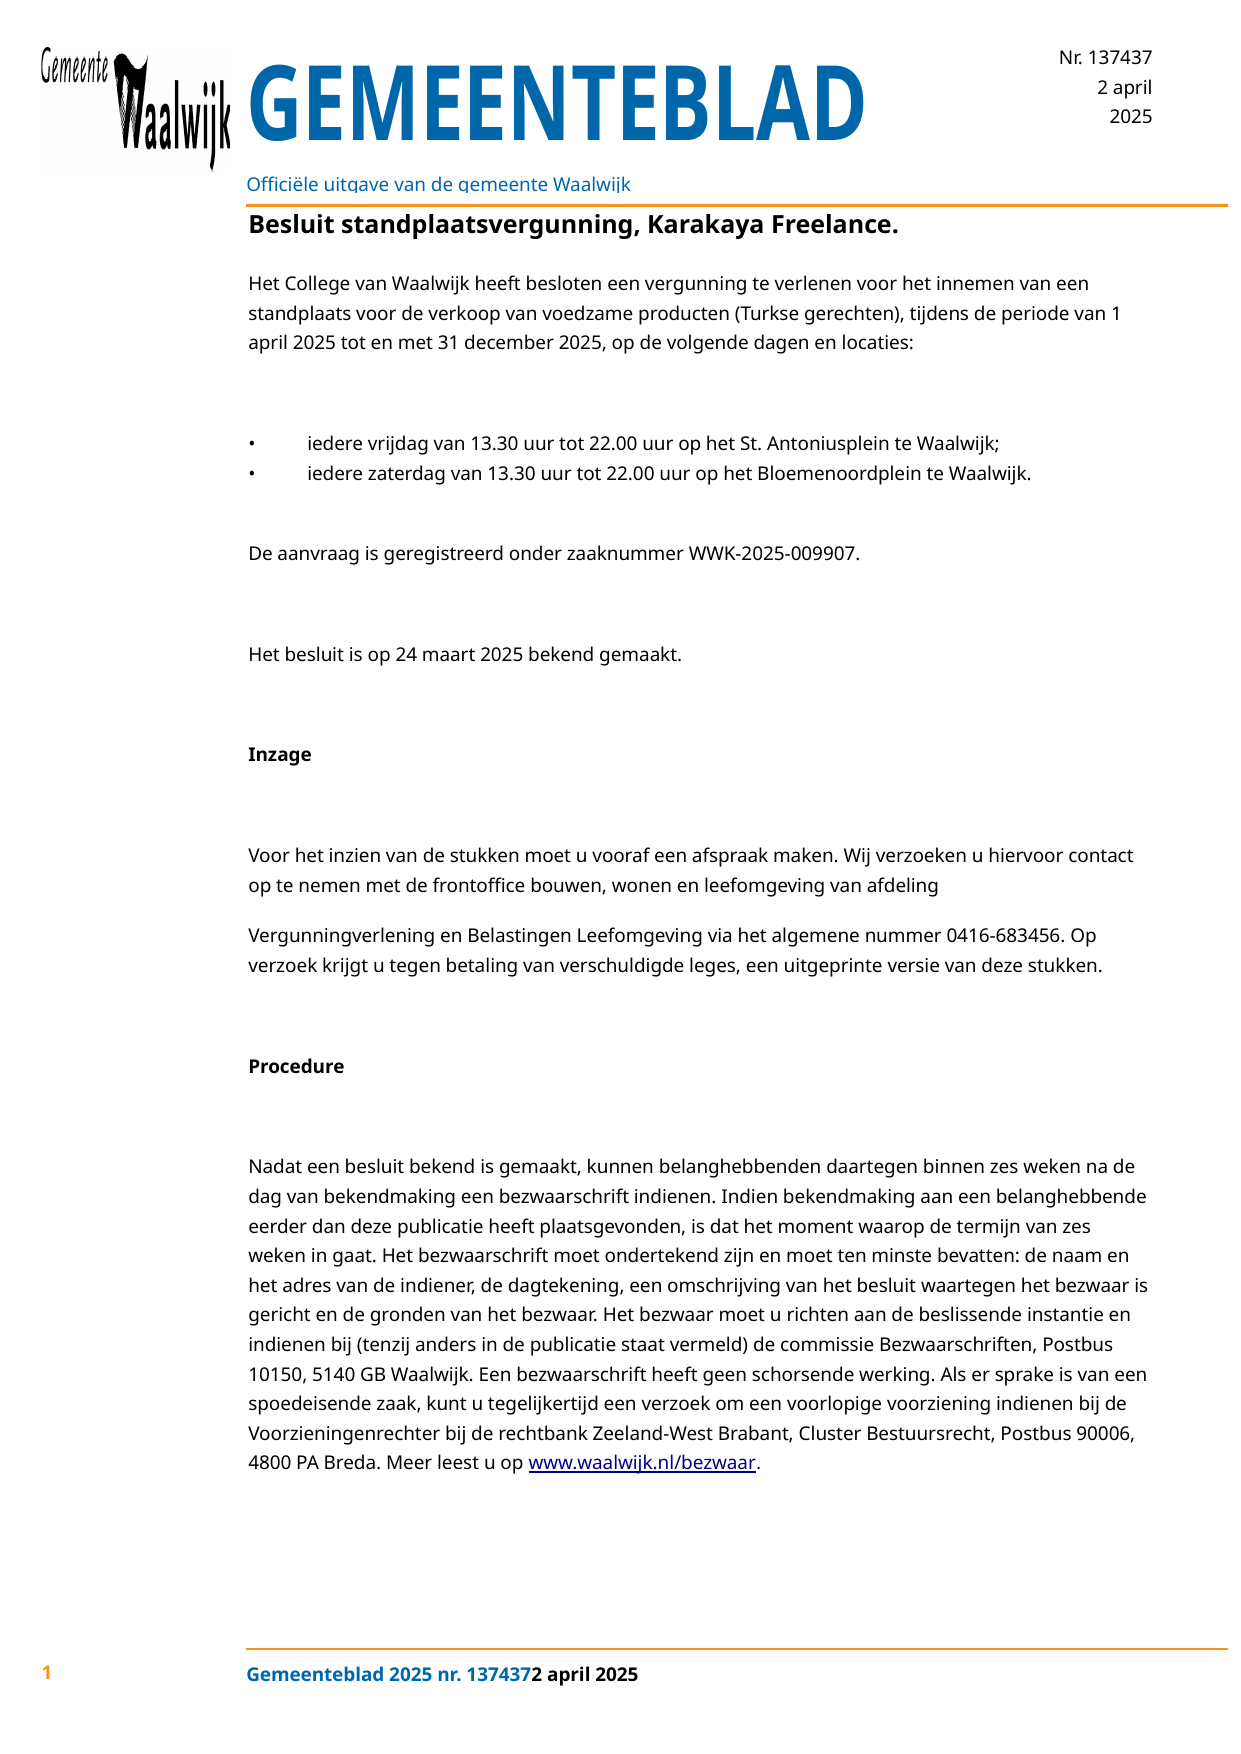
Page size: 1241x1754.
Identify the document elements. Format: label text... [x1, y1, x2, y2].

text De aanvraag is geregistreerd onder zaaknummer WWK-2025-009907. [248, 540, 1152, 566]
text Vergunningverlening en Belastingen Leefomgeving via het algemene nummer 0416-683456. Op verzoek krijgt u tegen betaling van verschuldigde leges, een uitgeprinte versie van deze stukken. [248, 922, 1152, 978]
picture [41, 47, 231, 172]
text Besluit standplaatsvergunning, Karakaya Freelance. [248, 207, 1152, 241]
text Inzage [248, 742, 1152, 767]
text Het besluit is op 24 maart 2025 bekend gemaakt. [248, 641, 1152, 666]
text Het College van Waalwijk heeft besloten een vergunning te verlenen voor het innemen van een standplaats voor de verkoop van voedzame producten (Turkse gerechten), tijdens de periode van 1 april 2025 tot en met 31 december 2025, op de volgende dagen en locaties: [248, 270, 1152, 355]
text Procedure [248, 1053, 1152, 1078]
text Voor het inzien van de stukken moet u vooraf een afspraak maken. Wij verzoeken u hiervoor contact op te nemen met de frontoffice bouwen, wonen en leefomgeving van afdeling [248, 842, 1152, 898]
list iedere vrijdag van 13.30 uur tot 22.00 uur op het St. Antoniusplein te Waalwijk; [248, 430, 1152, 456]
text Nadat een besluit bekend is gemaakt, kunnen belanghebbenden daartegen binnen zes weken na de dag van bekendmaking een bezwaarschrift indienen. Indien bekendmaking aan een belanghebbende eerder dan deze publicatie heeft plaatsgevonden, is dat het moment waarop de termijn van zes weken in gaat. Het bezwaarschrift moet ondertekend zijn en moet ten minste bevatten: de naam en het adres van de indiener, de dagtekening, een omschrijving van het besluit waartegen het bezwaar is gericht en de gronden van het bezwaar. Het bezwaar moet u richten aan de beslissende instantie en indienen bij (tenzij anders in de publicatie staat vermeld) de commissie Bezwaarschriften, Postbus 10150, 5140 GB Waalwijk. Een bezwaarschrift heeft geen schorsende werking. Als er sprake is van een spoedeisende zaak, kunt u tegelijkertijd een verzoek om een voorlopige voorziening indienen bij de Voorzieningenrechter bij de rechtbank Zeeland-West Brabant, Cluster Bestuursrecht, Postbus 90006, 4800 PA Breda. Meer leest u op www.waalwijk.nl/bezwaar. [248, 1154, 1152, 1475]
list iedere zaterdag van 13.30 uur tot 22.00 uur op het Bloemenoordplein te Waalwijk. [248, 460, 1152, 486]
